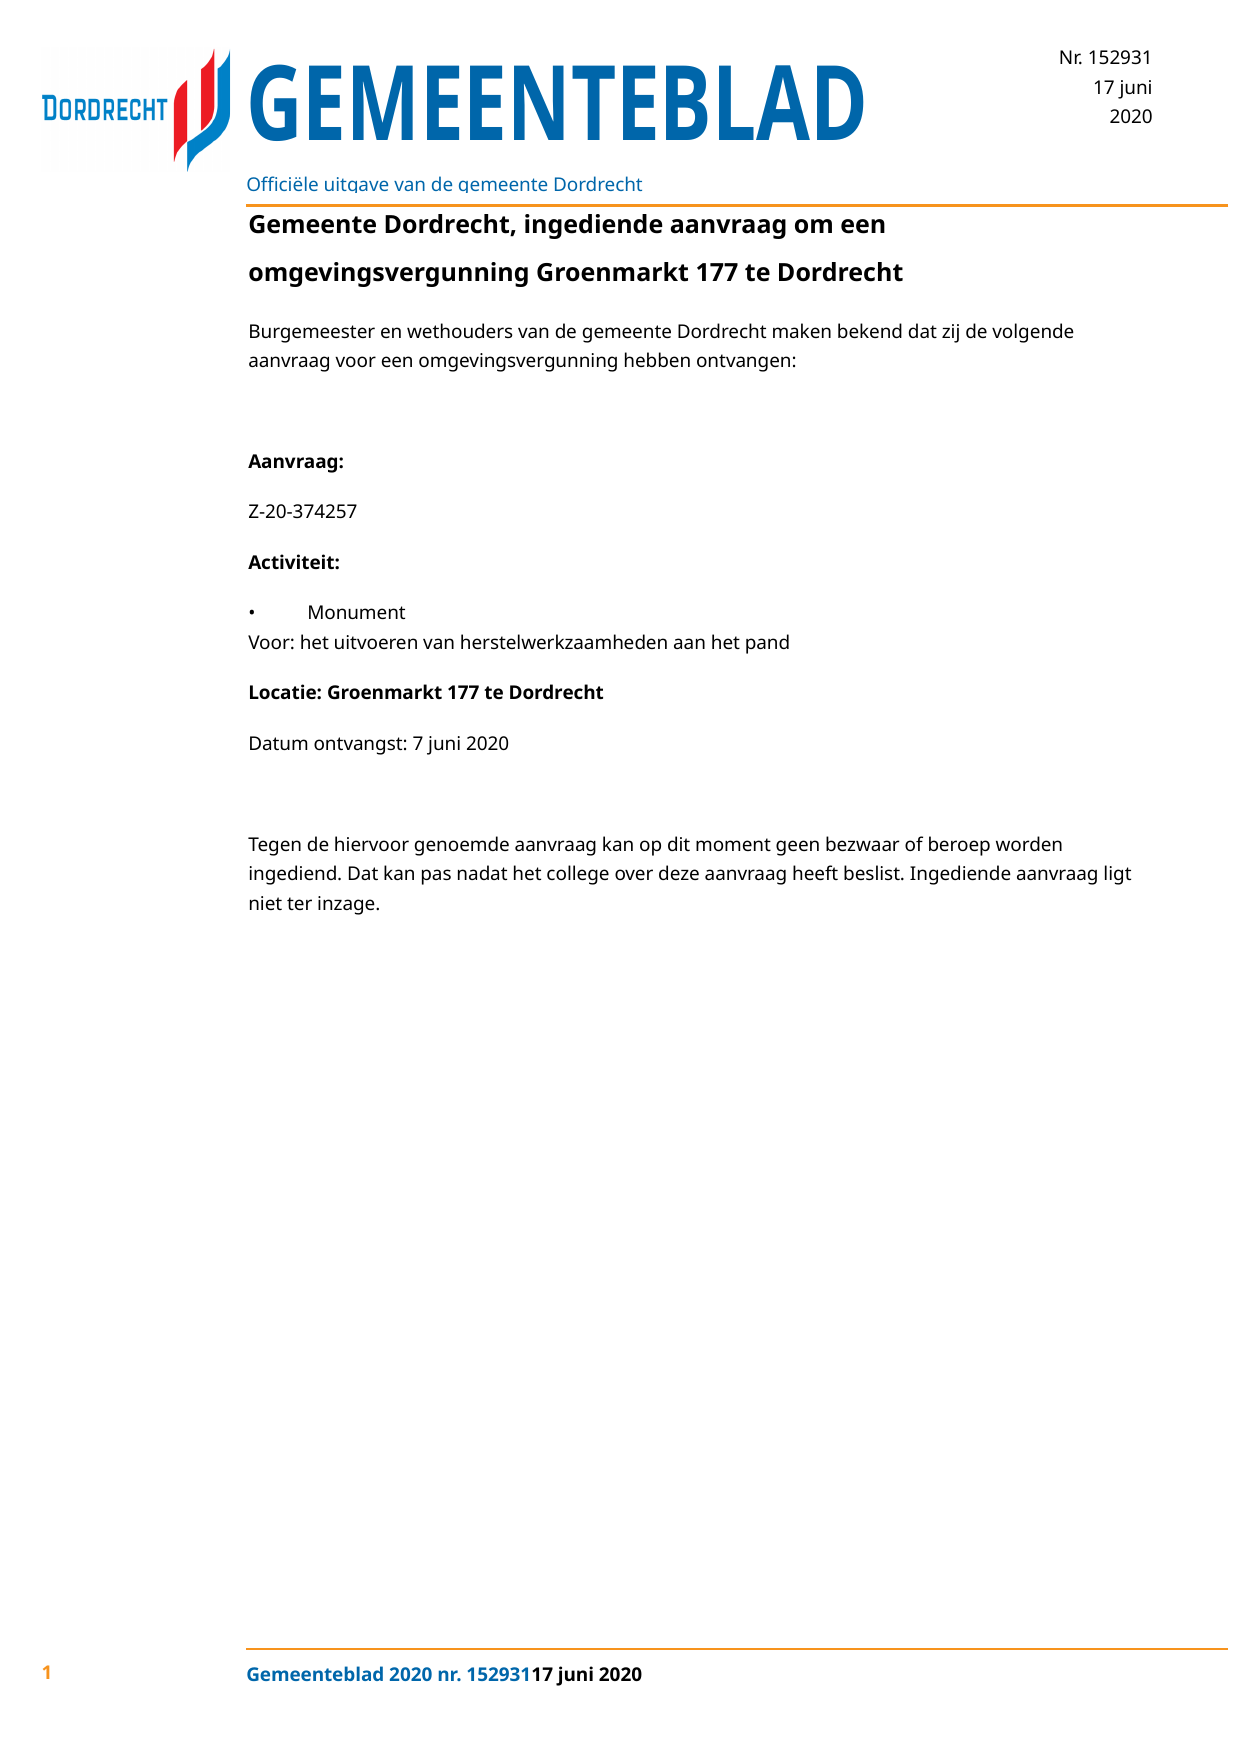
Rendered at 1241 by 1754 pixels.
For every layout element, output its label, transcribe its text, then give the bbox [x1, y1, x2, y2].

text Voor: het uitvoeren van herstelwerkzaamheden aan het pand [248, 629, 1152, 655]
text Tegen de hiervoor genoemde aanvraag kan op dit moment geen bezwaar of beroep worden ingediend. Dat kan pas nadat het college over deze aanvraag heeft beslist. Ingediende aanvraag ligt niet ter inzage. [248, 831, 1152, 916]
text Gemeente Dordrecht, ingediende aanvraag om een omgevingsvergunning Groenmarkt 177 te Dordrecht [248, 207, 1152, 288]
text Z-20-374257 [248, 499, 1152, 524]
picture [41, 47, 231, 172]
text Activiteit: [248, 549, 1152, 575]
text Datum ontvangst: 7 juni 2020 [248, 730, 1152, 756]
text Locatie: Groenmarkt 177 te Dordrecht [248, 679, 1152, 705]
list Monument [248, 599, 1152, 625]
text Aanvraag: [248, 448, 1152, 474]
text Burgemeester en wethouders van de gemeente Dordrecht maken bekend dat zij de volgende aanvraag voor een omgevingsvergunning hebben ontvangen: [248, 318, 1152, 373]
